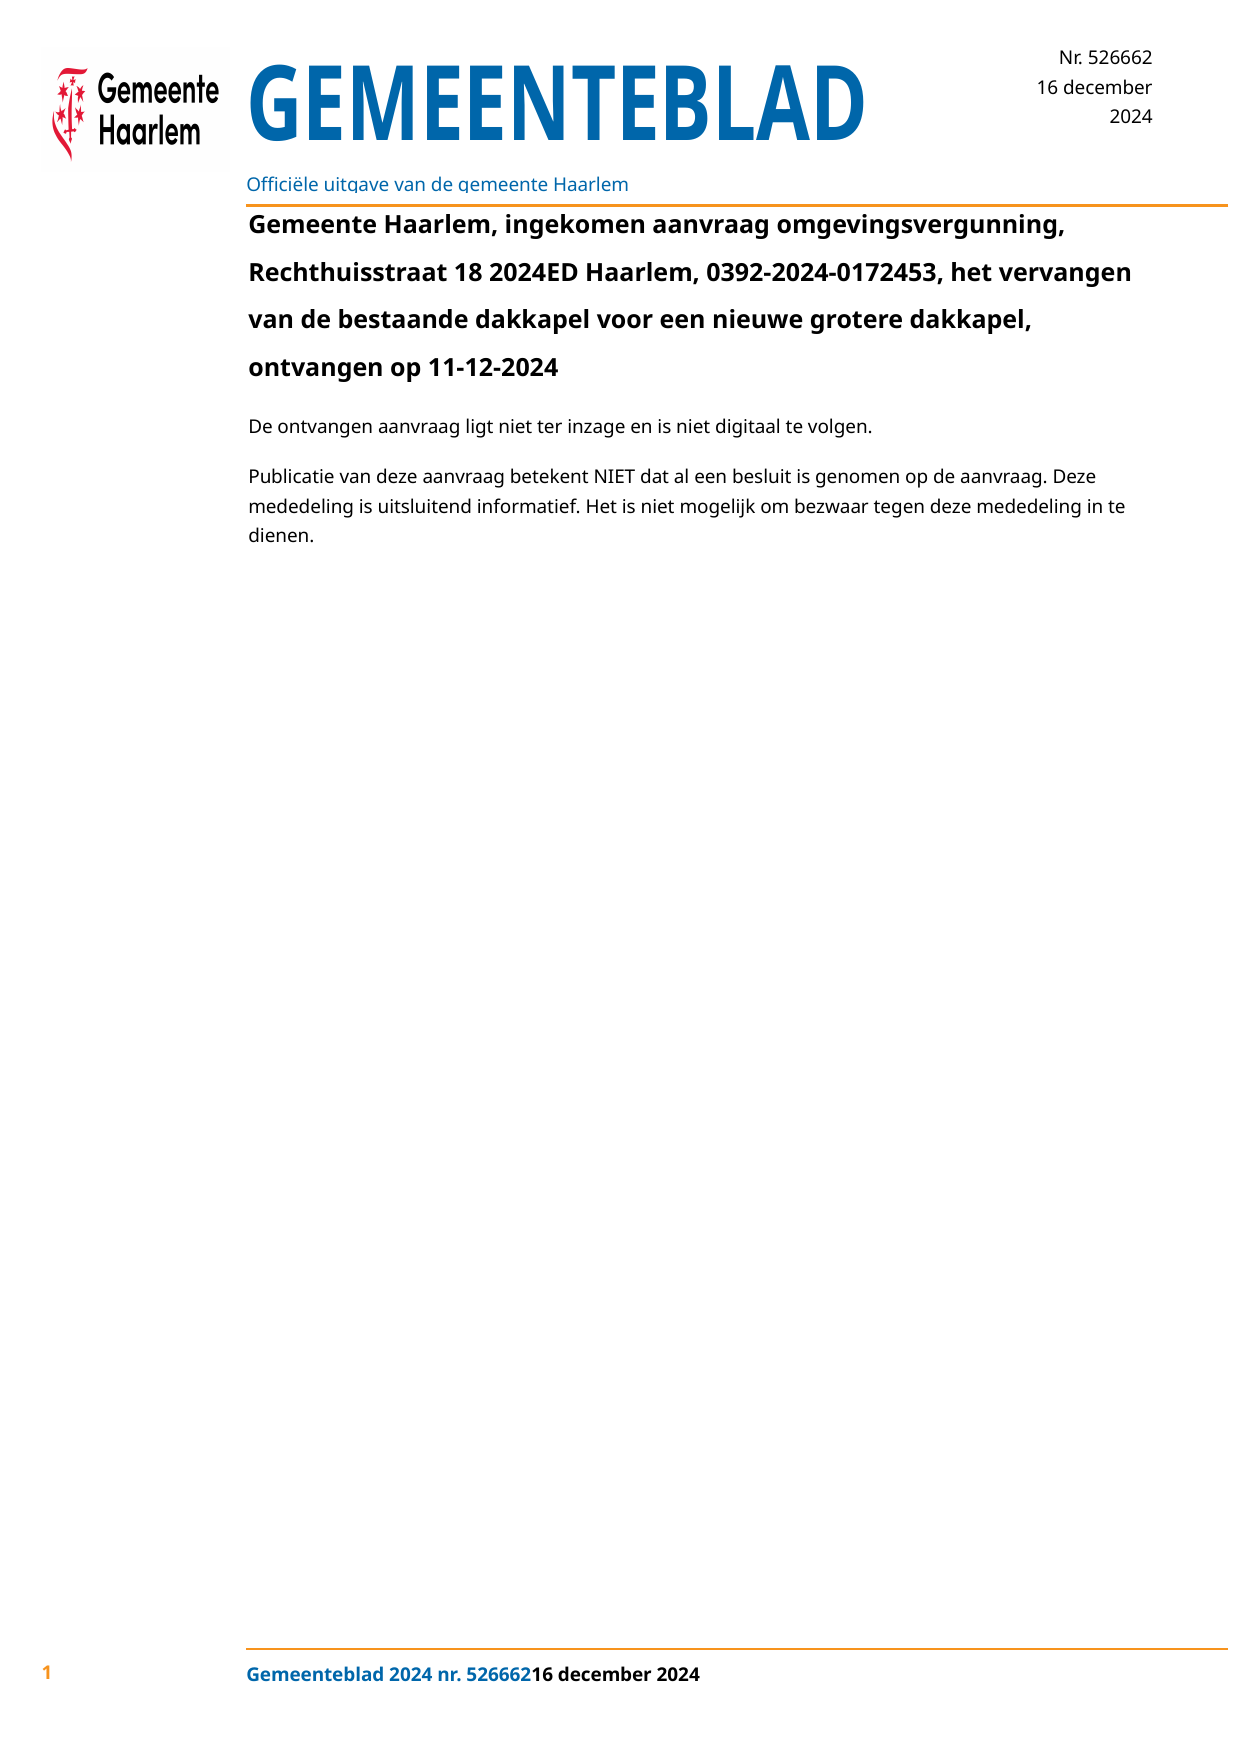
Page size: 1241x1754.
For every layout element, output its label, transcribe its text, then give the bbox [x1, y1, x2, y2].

text Publicatie van deze aanvraag betekent NIET dat al een besluit is genomen op de aanvraag. Deze mededeling is uitsluitend informatief. Het is niet mogelijk om bezwaar tegen deze mededeling in te dienen. [248, 463, 1152, 548]
text De ontvangen aanvraag ligt niet ter inzage en is niet digitaal te volgen. [248, 413, 1152, 439]
text Gemeente Haarlem, ingekomen aanvraag omgevingsvergunning, Rechthuisstraat 18 2024ED Haarlem, 0392-2024-0172453, het vervangen van de bestaande dakkapel voor een nieuwe grotere dakkapel, ontvangen op 11-12-2024 [248, 207, 1152, 384]
picture [41, 47, 231, 172]
